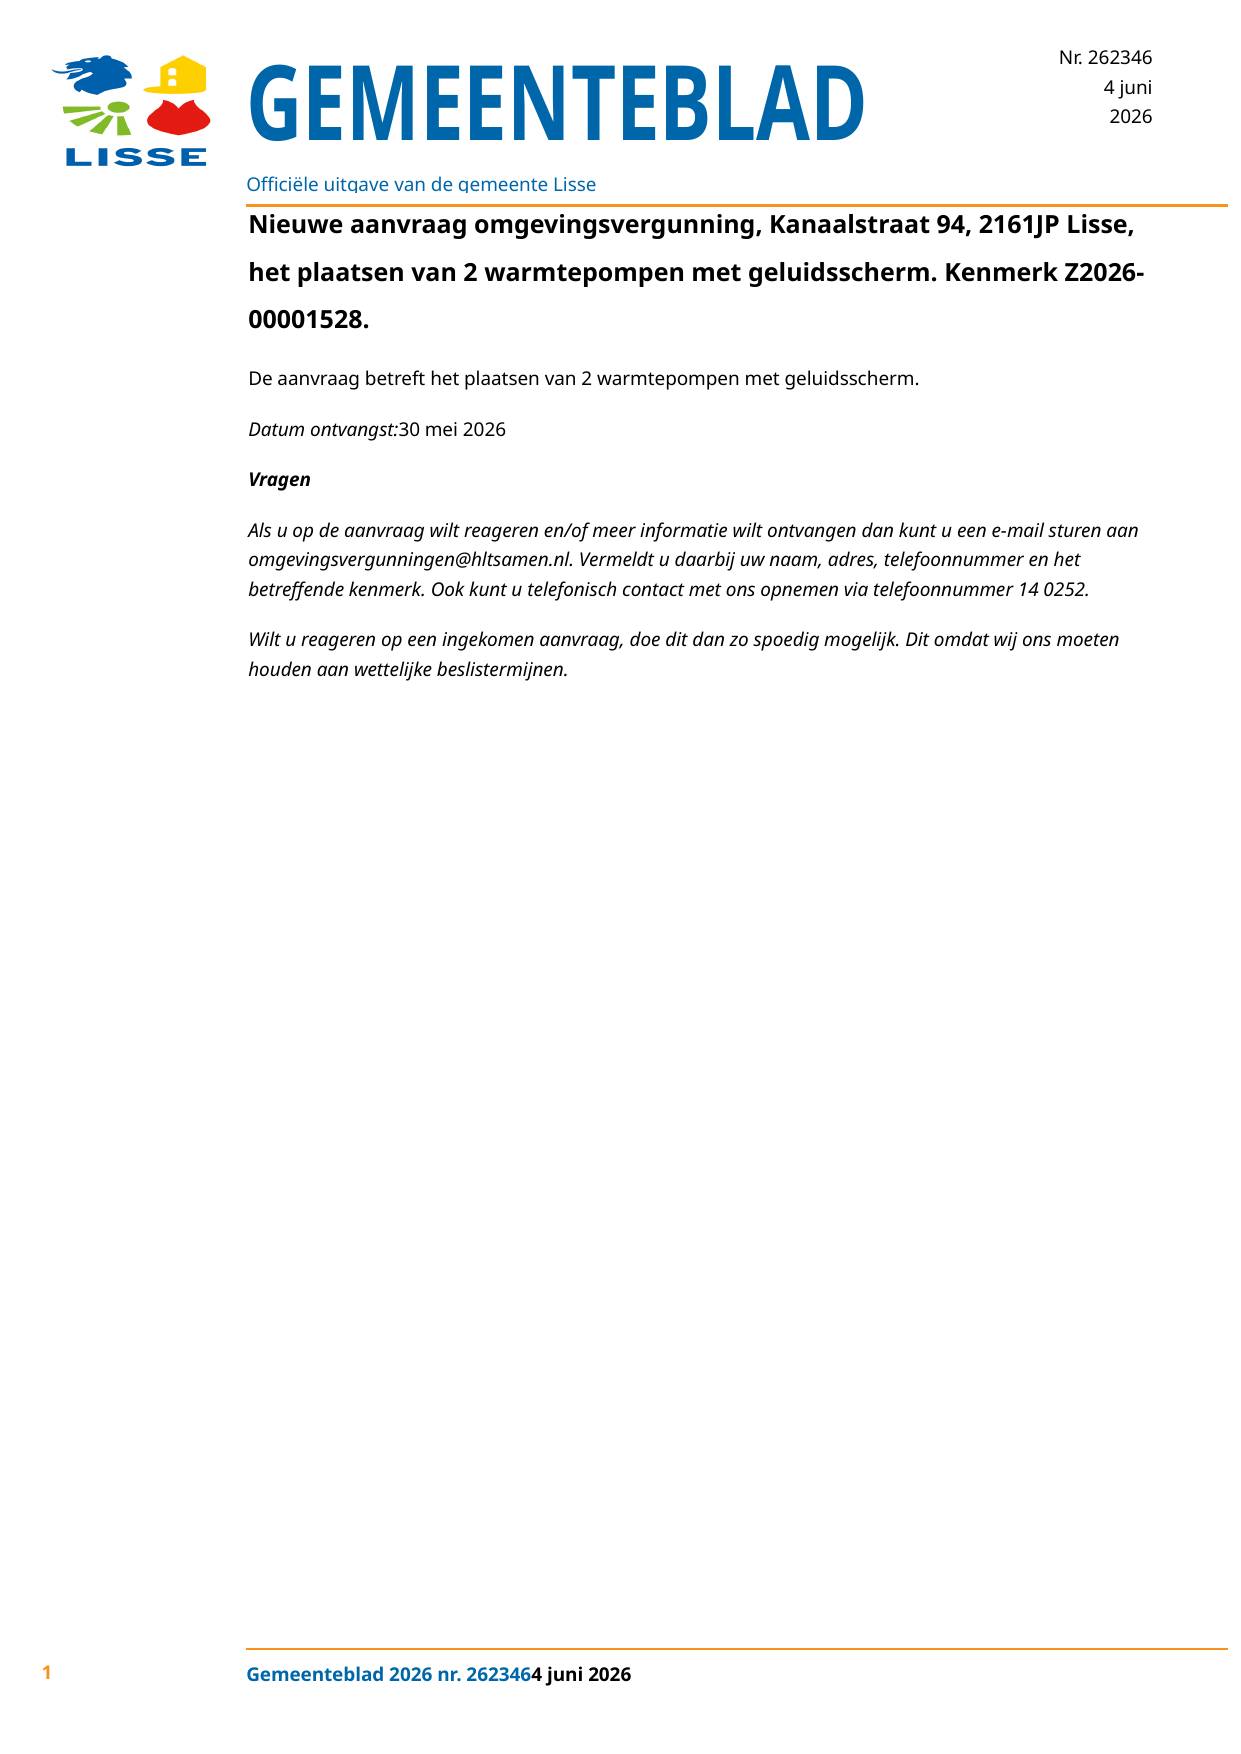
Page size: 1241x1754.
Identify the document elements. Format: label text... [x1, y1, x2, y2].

text Vragen [248, 466, 1152, 492]
text Wilt u reageren op een ingekomen aanvraag, doe dit dan zo spoedig mogelijk. Dit omdat wij ons moeten houden aan wettelijke beslistermijnen. [248, 626, 1152, 682]
text Als u op de aanvraag wilt reageren en/of meer informatie wilt ontvangen dan kunt u een e-mail sturen aan omgevingsvergunningen@hltsamen.nl. Vermeldt u daarbij uw naam, adres, telefoonnummer en het betreffende kenmerk. Ook kunt u telefonisch contact met ons opnemen via telefoonnummer 14 0252. [248, 517, 1152, 602]
text De aanvraag betreft het plaatsen van 2 warmtepompen met geluidsscherm. [248, 366, 1152, 391]
text Datum ontvangst:30 mei 2026 [248, 416, 1152, 442]
picture [41, 47, 231, 172]
text Nieuwe aanvraag omgevingsvergunning, Kanaalstraat 94, 2161JP Lisse, het plaatsen van 2 warmtepompen met geluidsscherm. Kenmerk Z2026-00001528. [248, 207, 1152, 336]
